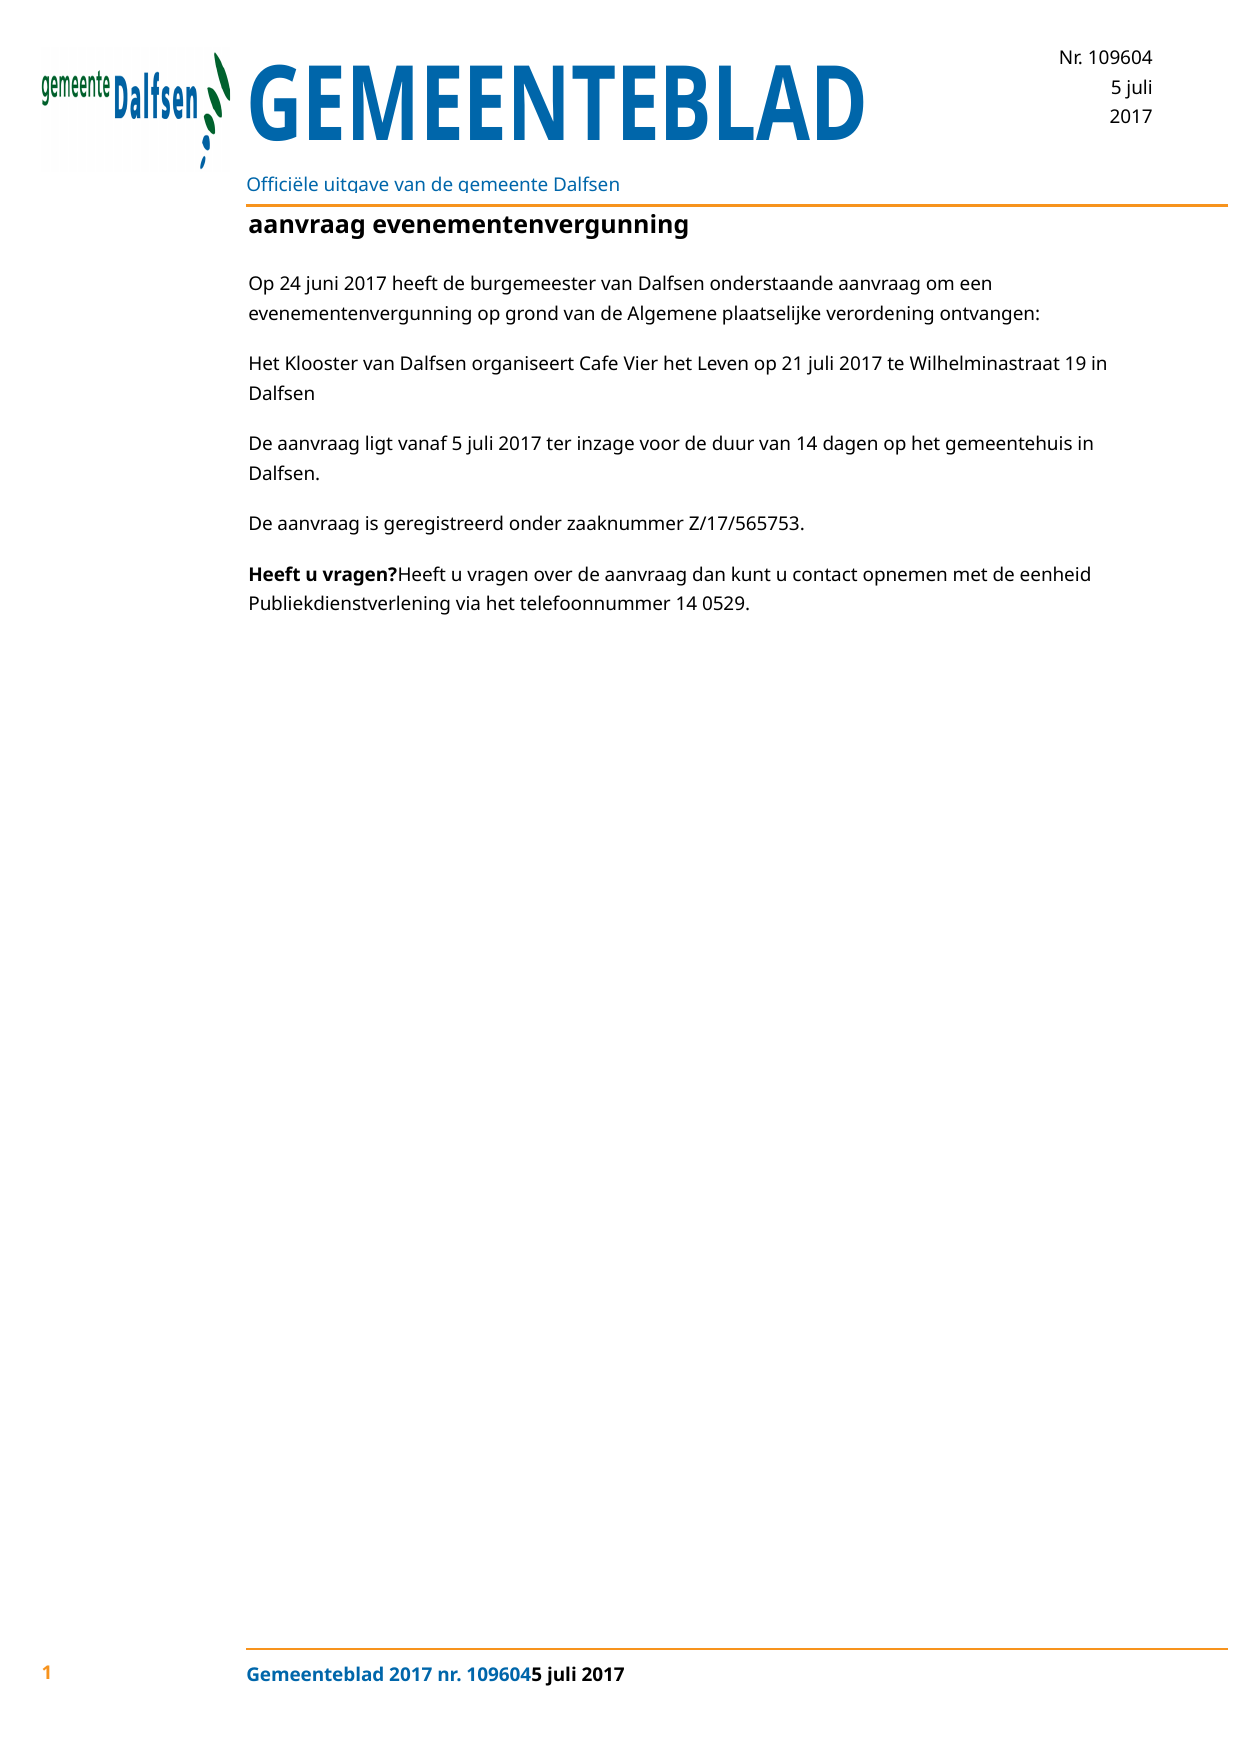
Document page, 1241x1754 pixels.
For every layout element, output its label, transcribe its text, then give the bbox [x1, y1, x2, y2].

text De aanvraag ligt vanaf 5 juli 2017 ter inzage voor de duur van 14 dagen op het gemeentehuis in Dalfsen. [248, 430, 1152, 486]
text De aanvraag is geregistreerd onder zaaknummer Z/17/565753. [248, 510, 1152, 536]
text Heeft u vragen?Heeft u vragen over de aanvraag dan kunt u contact opnemen met de eenheid Publiekdienstverlening via het telefoonnummer 14 0529. [248, 561, 1152, 616]
picture [41, 47, 231, 172]
text Op 24 juni 2017 heeft de burgemeester van Dalfsen onderstaande aanvraag om een evenementenvergunning op grond van de Algemene plaatselijke verordening ontvangen: [248, 270, 1152, 326]
text aanvraag evenementenvergunning [248, 207, 1152, 241]
text Het Klooster van Dalfsen organiseert Cafe Vier het Leven op 21 juli 2017 te Wilhelminastraat 19 in Dalfsen [248, 350, 1152, 406]
